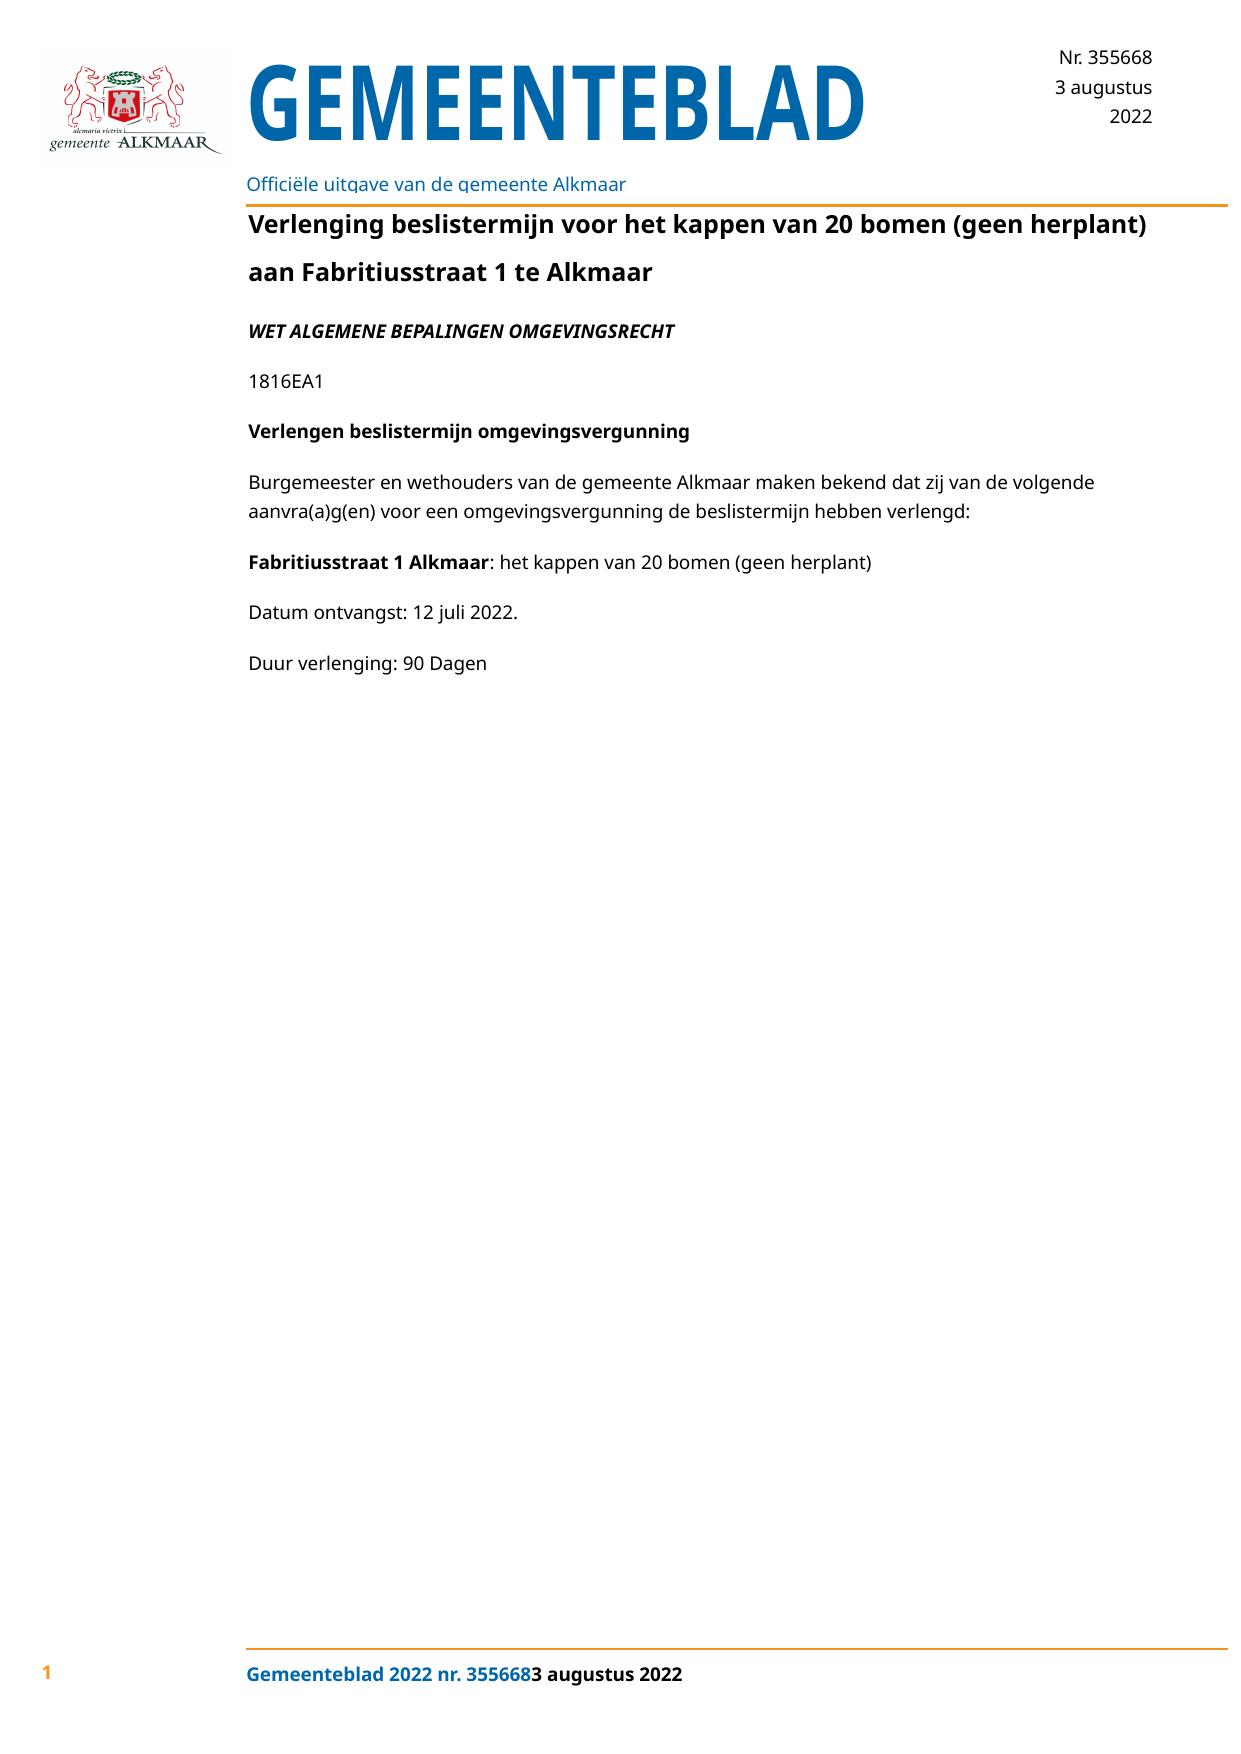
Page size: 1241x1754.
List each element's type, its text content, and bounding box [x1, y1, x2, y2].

text Datum ontvangst: 12 juli 2022. [248, 599, 1152, 625]
picture [41, 47, 231, 172]
text WET ALGEMENE BEPALINGEN OMGEVINGSRECHT [248, 318, 1152, 344]
text Verlengen beslistermijn omgevingsvergunning [248, 419, 1152, 444]
text Duur verlenging: 90 Dagen [248, 650, 1152, 676]
text Fabritiusstraat 1 Alkmaar: het kappen van 20 bomen (geen herplant) [248, 549, 1152, 575]
text Verlenging beslistermijn voor het kappen van 20 bomen (geen herplant) aan Fabritiusstraat 1 te Alkmaar [248, 207, 1152, 288]
text Burgemeester en wethouders van de gemeente Alkmaar maken bekend dat zij van de volgende aanvra(a)g(en) voor een omgevingsvergunning de beslistermijn hebben verlengd: [248, 469, 1152, 524]
text 1816EA1 [248, 368, 1152, 394]
